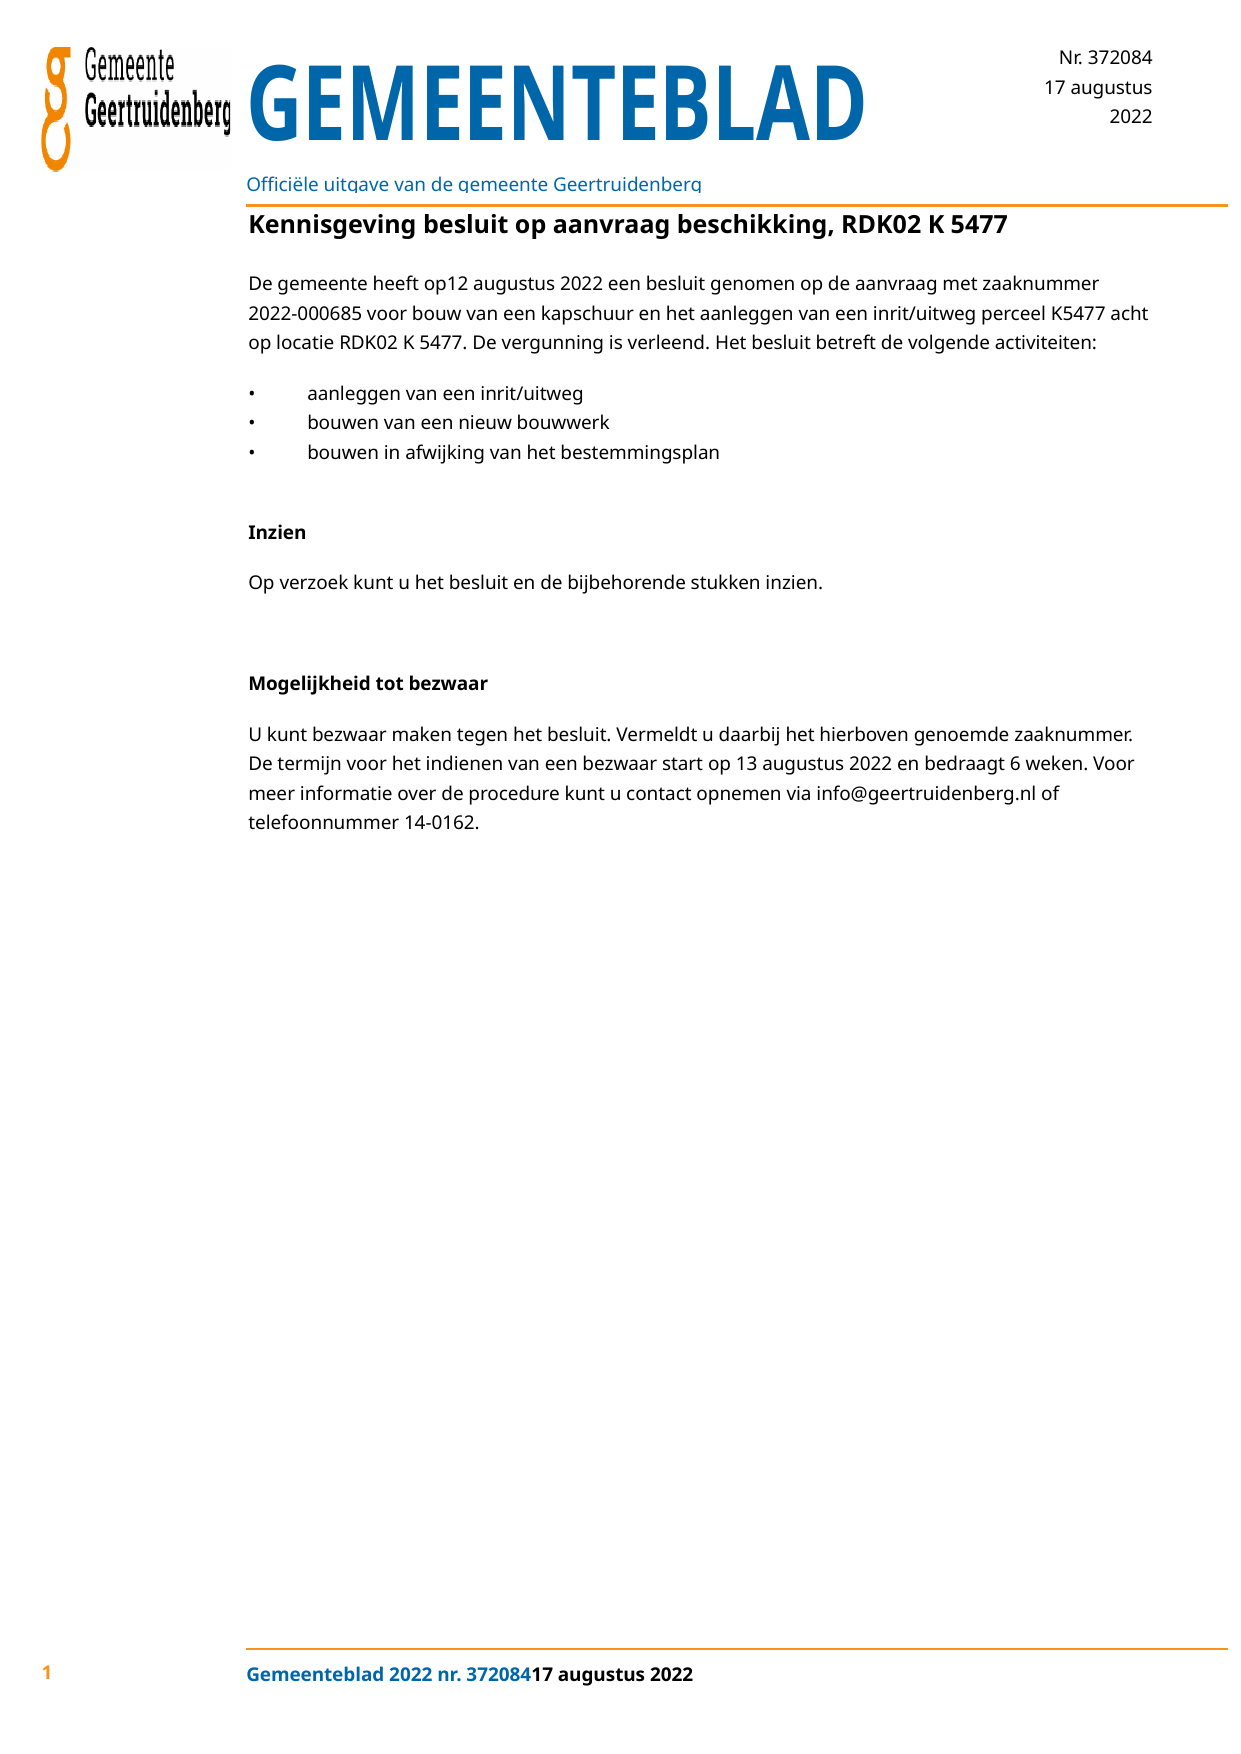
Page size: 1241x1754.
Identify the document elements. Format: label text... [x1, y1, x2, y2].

text Kennisgeving besluit op aanvraag beschikking, RDK02 K 5477 [248, 207, 1152, 241]
text Mogelijkheid tot bezwaar [248, 670, 1152, 696]
text Op verzoek kunt u het besluit en de bijbehorende stukken inzien. [248, 569, 1152, 595]
text U kunt bezwaar maken tegen het besluit. Vermeldt u daarbij het hierboven genoemde zaaknummer. De termijn voor het indienen van een bezwaar start op 13 augustus 2022 en bedraagt 6 weken. Voor meer informatie over de procedure kunt u contact opnemen via info@geertruidenberg.nl of telefoonnummer 14-0162. [248, 721, 1152, 835]
list aanleggen van een inrit/uitweg [248, 380, 1152, 406]
text De gemeente heeft op12 augustus 2022 een besluit genomen op de aanvraag met zaaknummer 2022-000685 voor bouw van een kapschuur en het aanleggen van een inrit/uitweg perceel K5477 acht op locatie RDK02 K 5477. De vergunning is verleend. Het besluit betreft de volgende activiteiten: [248, 270, 1152, 355]
picture [41, 47, 231, 172]
list bouwen van een nieuw bouwwerk [248, 409, 1152, 435]
text Inzien [248, 519, 1152, 545]
list bouwen in afwijking van het bestemmingsplan [248, 439, 1152, 465]
